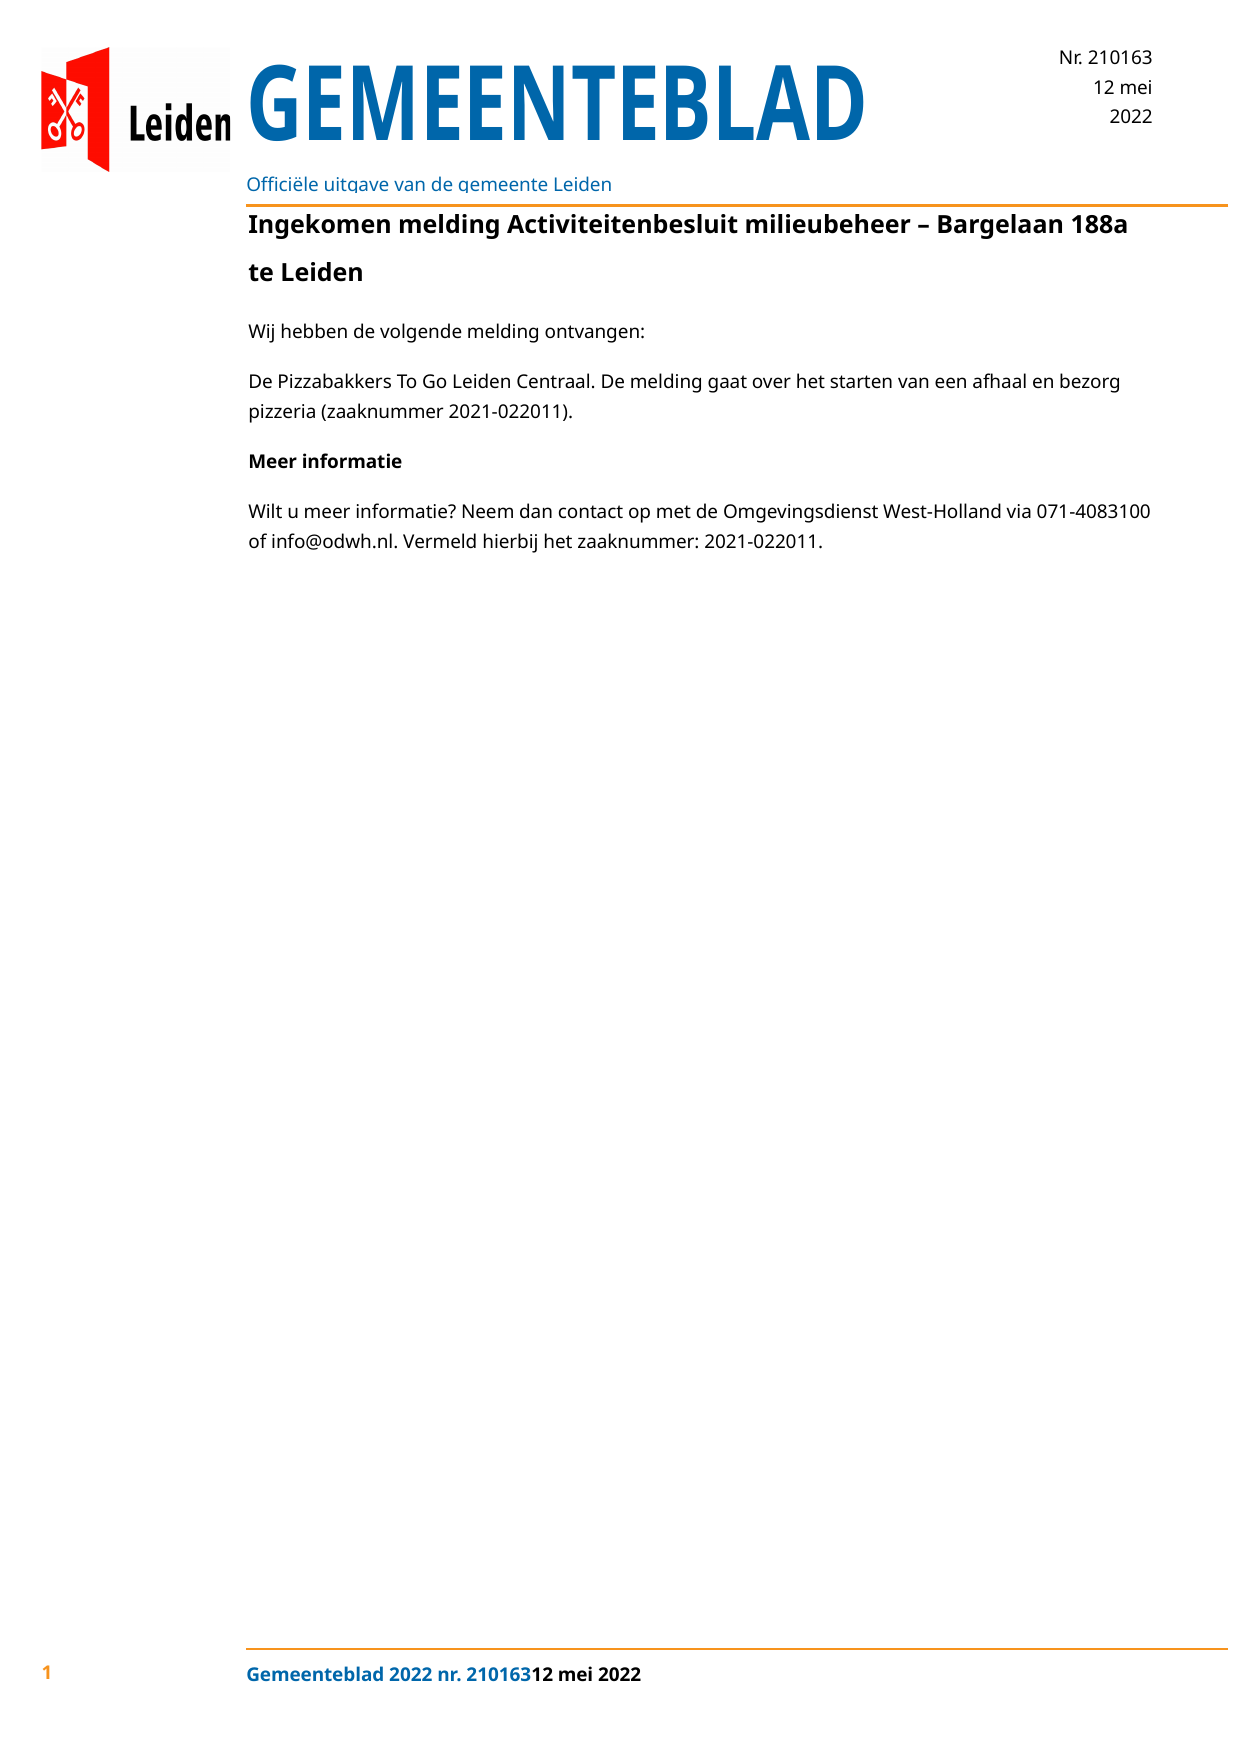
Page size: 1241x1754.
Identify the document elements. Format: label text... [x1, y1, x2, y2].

text Wij hebben de volgende melding ontvangen: [248, 318, 1152, 344]
text Ingekomen melding Activiteitenbesluit milieubeheer – Bargelaan 188a te Leiden [248, 207, 1152, 288]
text Meer informatie [248, 448, 1152, 474]
text De Pizzabakkers To Go Leiden Centraal. De melding gaat over het starten van een afhaal en bezorg pizzeria (zaaknummer 2021-022011). [248, 368, 1152, 424]
text Wilt u meer informatie? Neem dan contact op met de Omgevingsdienst West-Holland via 071‑4083100 of info@odwh.nl. Vermeld hierbij het zaaknummer: 2021-022011. [248, 499, 1152, 554]
picture [41, 47, 231, 172]
